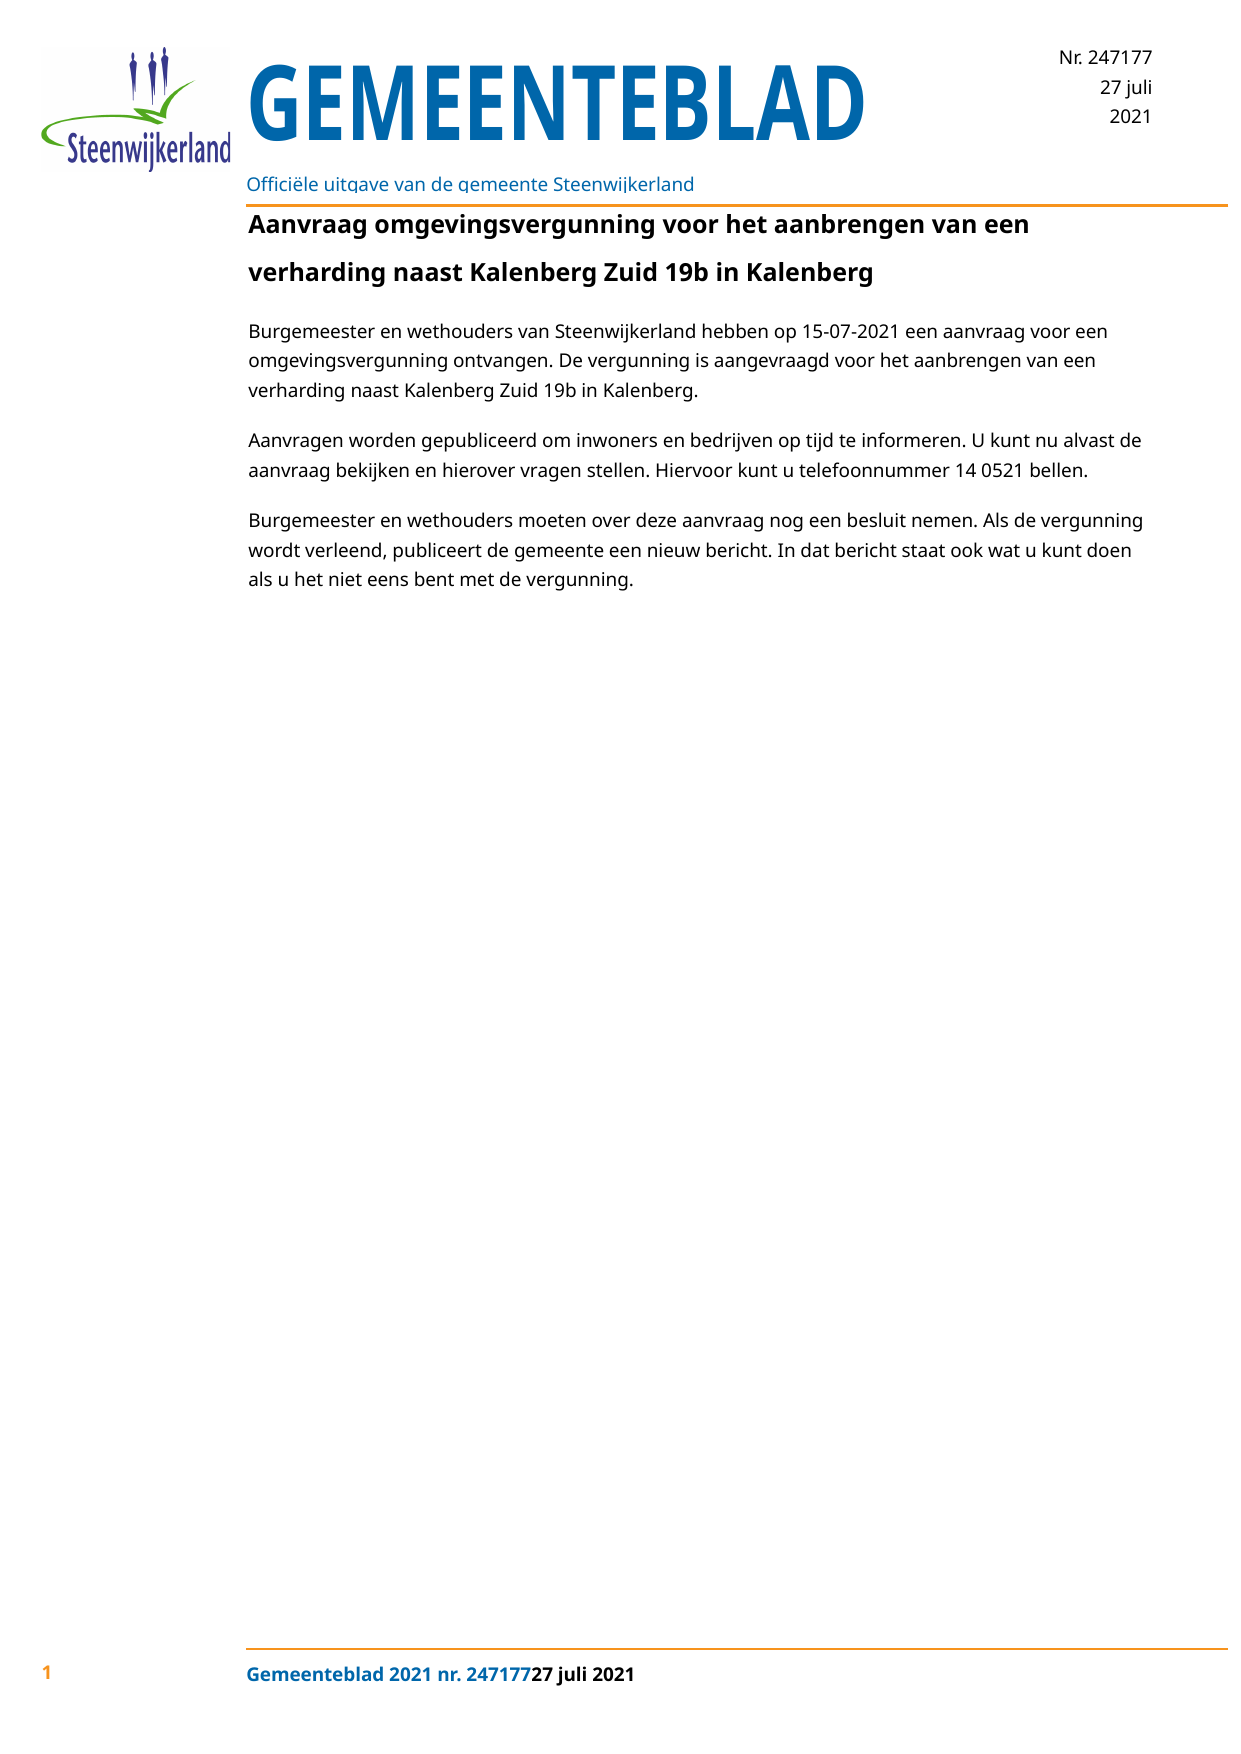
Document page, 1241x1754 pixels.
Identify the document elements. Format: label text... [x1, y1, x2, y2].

picture [41, 47, 231, 172]
text Burgemeester en wethouders moeten over deze aanvraag nog een besluit nemen. Als de vergunning wordt verleend, publiceert de gemeente een nieuw bericht. In dat bericht staat ook wat u kunt doen als u het niet eens bent met de vergunning. [248, 507, 1152, 592]
text Aanvraag omgevingsvergunning voor het aanbrengen van een verharding naast Kalenberg Zuid 19b in Kalenberg [248, 207, 1152, 288]
text Burgemeester en wethouders van Steenwijkerland hebben op 15-07-2021 een aanvraag voor een omgevingsvergunning ontvangen. De vergunning is aangevraagd voor het aanbrengen van een verharding naast Kalenberg Zuid 19b in Kalenberg. [248, 318, 1152, 403]
text Aanvragen worden gepubliceerd om inwoners en bedrijven op tijd te informeren. U kunt nu alvast de aanvraag bekijken en hierover vragen stellen. Hiervoor kunt u telefoonnummer 14 0521 bellen. [248, 427, 1152, 483]
